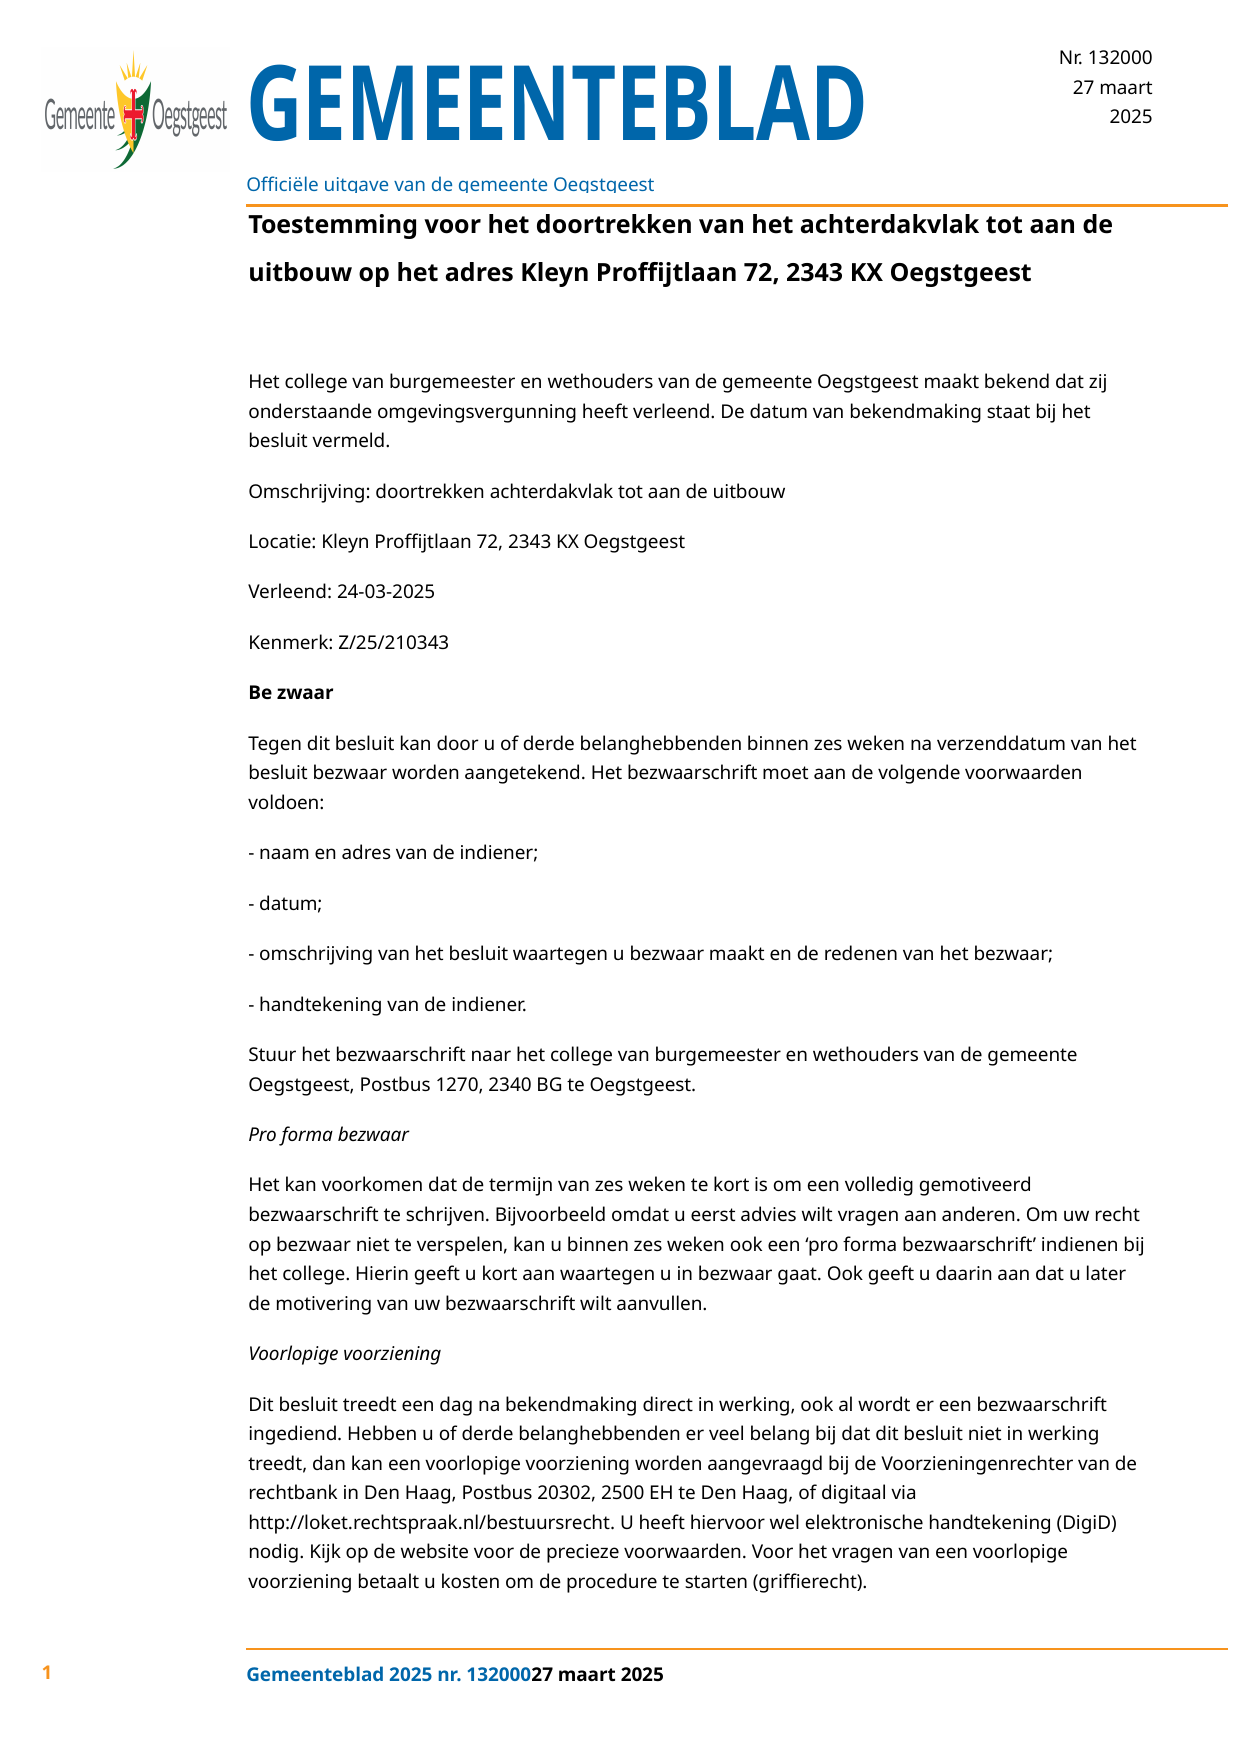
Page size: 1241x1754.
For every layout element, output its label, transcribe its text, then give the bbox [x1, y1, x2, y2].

text Dit besluit treedt een dag na bekendmaking direct in werking, ook al wordt er een bezwaarschrift ingediend. Hebben u of derde belanghebbenden er veel belang bij dat dit besluit niet in werking treedt, dan kan een voorlopige voorziening worden aangevraagd bij de Voorzieningenrechter van de rechtbank in Den Haag, Postbus 20302, 2500 EH te Den Haag, of digitaal via http://loket.rechtspraak.nl/bestuursrecht. U heeft hiervoor wel elektronische handtekening (DigiD) nodig. Kijk op de website voor de precieze voorwaarden. Voor het vragen van een voorlopige voorziening betaalt u kosten om de procedure te starten (griffierecht). [248, 1391, 1152, 1594]
text Voorlopige voorziening [248, 1340, 1152, 1366]
text Stuur het bezwaarschrift naar het college van burgemeester en wethouders van de gemeente Oegstgeest, Postbus 1270, 2340 BG te Oegstgeest. [248, 1041, 1152, 1097]
text - datum; [248, 890, 1152, 916]
text Toestemming voor het doortrekken van het achterdakvlak tot aan de uitbouw op het adres Kleyn Proffijtlaan 72, 2343 KX Oegstgeest [248, 207, 1152, 288]
text Kenmerk: Z/25/210343 [248, 629, 1152, 655]
text Het college van burgemeester en wethouders van de gemeente Oegstgeest maakt bekend dat zij onderstaande omgevingsvergunning heeft verleend. De datum van bekendmaking staat bij het besluit vermeld. [248, 368, 1152, 453]
text - omschrijving van het besluit waartegen u bezwaar maakt en de redenen van het bezwaar; [248, 940, 1152, 966]
text Tegen dit besluit kan door u of derde belanghebbenden binnen zes weken na verzenddatum van het besluit bezwaar worden aangetekend. Het bezwaarschrift moet aan de volgende voorwaarden voldoen: [248, 730, 1152, 815]
text - handtekening van de indiener. [248, 991, 1152, 1017]
text Omschrijving: doortrekken achterdakvlak tot aan de uitbouw [248, 478, 1152, 504]
picture [41, 47, 231, 172]
text Locatie: Kleyn Proffijtlaan 72, 2343 KX Oegstgeest [248, 528, 1152, 554]
text Be zwaar [248, 679, 1152, 705]
text Pro forma bezwaar [248, 1121, 1152, 1147]
text Het kan voorkomen dat de termijn van zes weken te kort is om een volledig gemotiveerd bezwaarschrift te schrijven. Bijvoorbeeld omdat u eerst advies wilt vragen aan anderen. Om uw recht op bezwaar niet te verspelen, kan u binnen zes weken ook een ‘pro forma bezwaarschrift’ indienen bij het college. Hierin geeft u kort aan waartegen u in bezwaar gaat. Ook geeft u daarin aan dat u later de motivering van uw bezwaarschrift wilt aanvullen. [248, 1172, 1152, 1316]
text - naam en adres van de indiener; [248, 839, 1152, 865]
text Verleend: 24-03-2025 [248, 579, 1152, 604]
